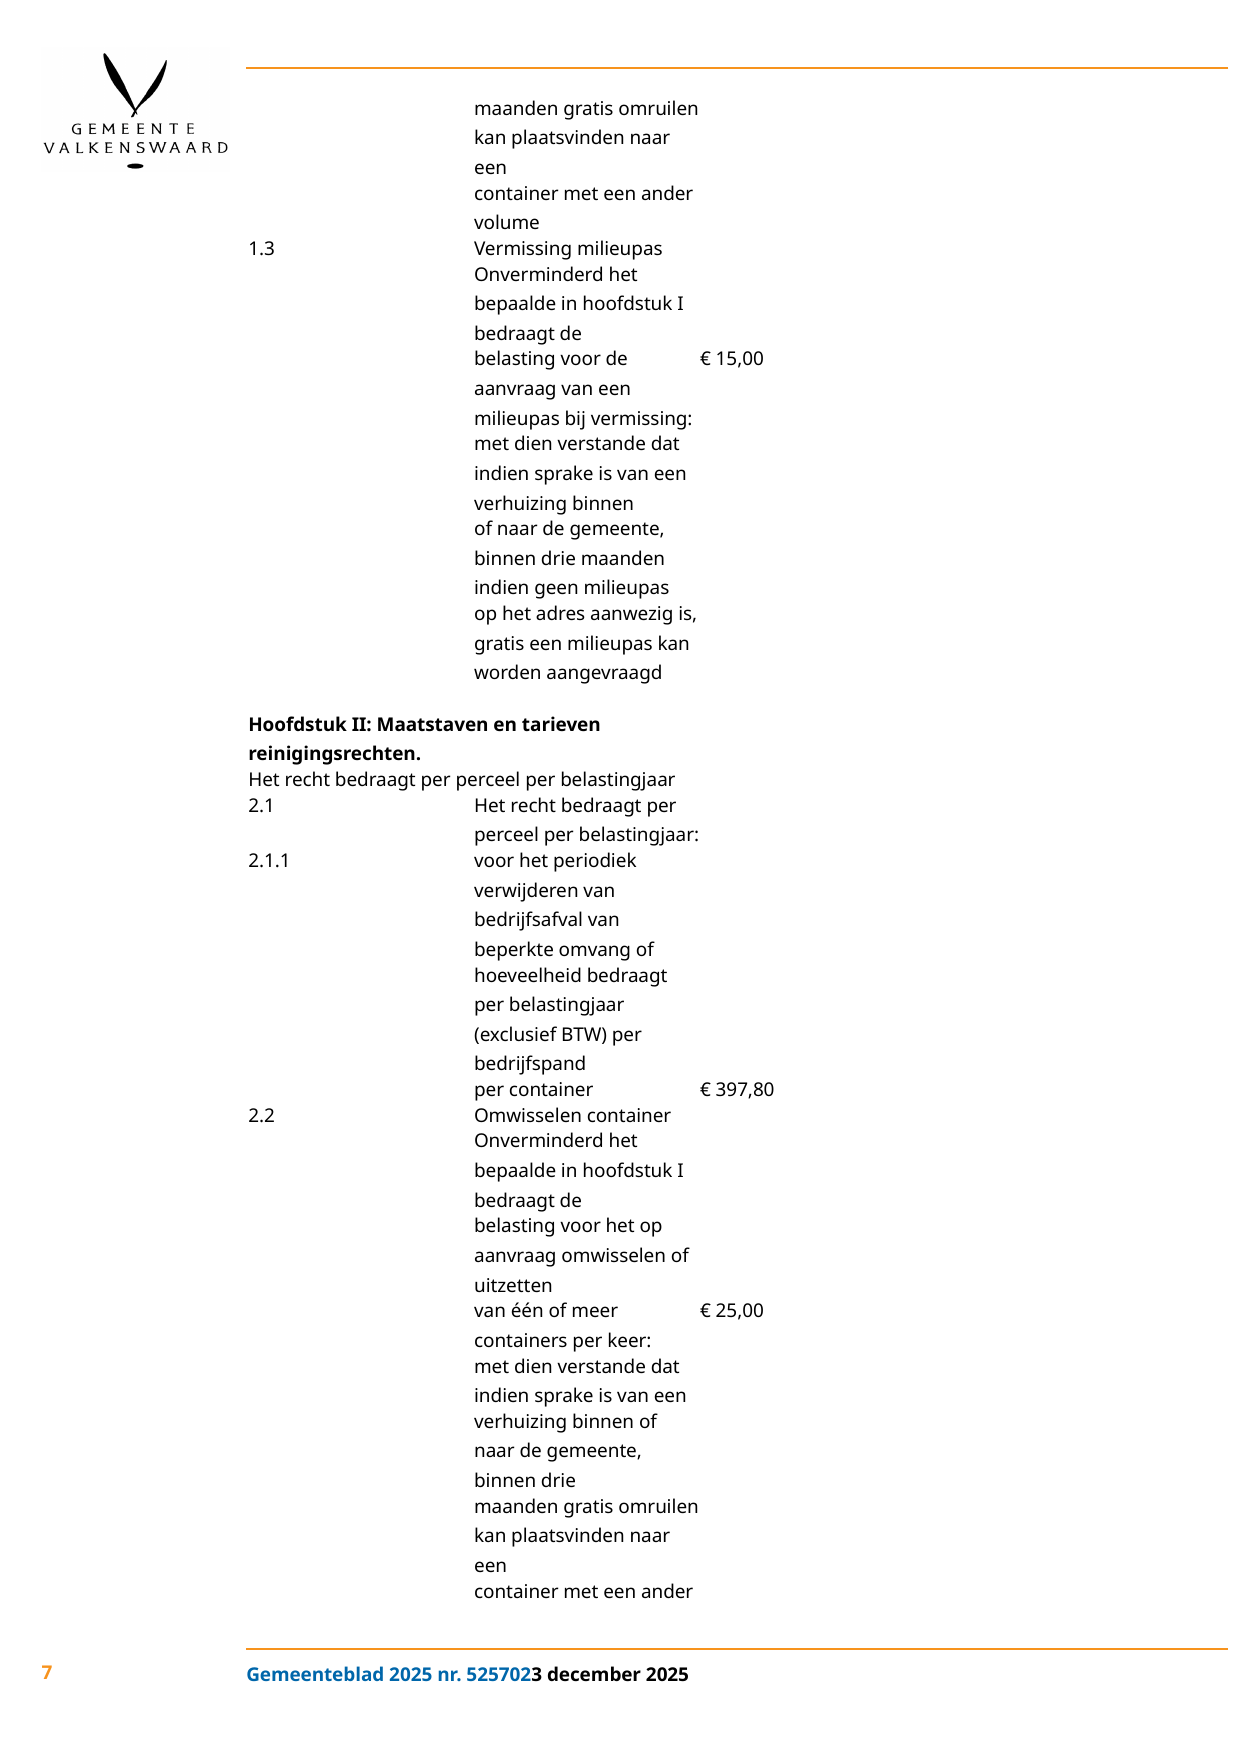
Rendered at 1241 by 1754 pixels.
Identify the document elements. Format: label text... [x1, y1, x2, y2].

table_cell 1.3 [248, 235, 474, 261]
table_cell [700, 431, 926, 515]
table_cell [700, 792, 926, 847]
table_cell [926, 711, 1152, 766]
table_cell van één of meer containers per keer: [474, 1298, 700, 1353]
table_cell Het recht bedraagt per perceel per belastingjaar: [474, 792, 700, 847]
table_cell [700, 847, 926, 962]
table_cell of naar de gemeente, binnen drie maanden indien geen milieupas [474, 515, 700, 600]
table_cell [926, 261, 1152, 346]
table_cell [926, 685, 1152, 711]
table_cell [700, 1353, 926, 1408]
table_cell 2.1.1 [248, 847, 474, 962]
table_cell [248, 1353, 474, 1408]
table_cell 2.1 [248, 792, 474, 847]
table_cell verhuizing binnen of naar de gemeente, binnen drie [474, 1408, 700, 1493]
table_cell [926, 1102, 1152, 1128]
table_cell [926, 431, 1152, 515]
table_cell [248, 515, 474, 600]
table_cell [700, 95, 926, 180]
table_cell [700, 1102, 926, 1128]
table_cell [700, 962, 926, 1076]
table_cell [248, 1493, 474, 1578]
table_cell [248, 1076, 474, 1102]
table_cell [926, 766, 1152, 792]
table_cell [248, 685, 474, 711]
table_cell € 15,00 [700, 346, 926, 431]
table_cell [248, 1128, 474, 1213]
table_cell [700, 711, 926, 766]
table_cell [700, 600, 926, 685]
table_cell [926, 515, 1152, 600]
table_cell [926, 1128, 1152, 1213]
table_cell Vermissing milieupas [474, 235, 700, 261]
table_cell [248, 1298, 474, 1353]
table_cell container met een ander [474, 1578, 700, 1604]
table_cell [700, 1213, 926, 1297]
table_cell per container [474, 1076, 700, 1102]
table_cell Omwisselen container [474, 1102, 700, 1128]
table_cell [926, 792, 1152, 847]
table_cell [248, 1578, 474, 1604]
table_cell maanden gratis omruilen kan plaatsvinden naar een [474, 1493, 700, 1578]
table_cell [926, 1298, 1152, 1353]
table_cell [248, 261, 474, 346]
table_cell Onverminderd het bepaalde in hoofdstuk I bedraagt de [474, 1128, 700, 1213]
table_cell 2.2 [248, 1102, 474, 1128]
table_cell [248, 180, 474, 235]
table_cell met dien verstande dat indien sprake is van een verhuizing binnen [474, 431, 700, 515]
table_cell met dien verstande dat indien sprake is van een [474, 1353, 700, 1408]
table_cell belasting voor de aanvraag van een milieupas bij vermissing: [474, 346, 700, 431]
table_cell [926, 1578, 1152, 1604]
table_cell [248, 431, 474, 515]
table_cell [926, 847, 1152, 962]
table_cell [700, 1493, 926, 1578]
table_cell [248, 95, 474, 180]
table_cell [248, 1213, 474, 1297]
table_cell [248, 1408, 474, 1493]
table_cell voor het periodiek verwijderen van bedrijfsafval van beperkte omvang of [474, 847, 700, 962]
table_cell Het recht bedraagt per perceel per belastingjaar [248, 766, 700, 792]
table_cell Onverminderd het bepaalde in hoofdstuk I bedraagt de [474, 261, 700, 346]
table_cell [700, 1128, 926, 1213]
picture [41, 47, 231, 172]
table_cell [926, 1493, 1152, 1578]
table_cell [926, 1213, 1152, 1297]
table_cell [248, 600, 474, 685]
table_cell [700, 1578, 926, 1604]
table_cell hoeveelheid bedraagt per belastingjaar (exclusief BTW) per bedrijfspand [474, 962, 700, 1076]
table_cell [926, 1353, 1152, 1408]
table_cell [926, 962, 1152, 1076]
table_cell [926, 235, 1152, 261]
table_cell [926, 346, 1152, 431]
table_cell [700, 685, 926, 711]
table_cell [926, 1076, 1152, 1102]
table_cell [700, 515, 926, 600]
table_cell [700, 261, 926, 346]
table_cell Hoofdstuk II: Maatstaven en tarieven reinigingsrechten. [248, 711, 700, 766]
table_cell maanden gratis omruilen kan plaatsvinden naar een [474, 95, 700, 180]
table_cell [700, 180, 926, 235]
table_cell container met een ander volume [474, 180, 700, 235]
table_cell [926, 1408, 1152, 1493]
table_cell [248, 962, 474, 1076]
table_cell € 397,80 [700, 1076, 926, 1102]
table_cell [926, 600, 1152, 685]
table_cell [700, 235, 926, 261]
table_cell [474, 685, 700, 711]
table_cell belasting voor het op aanvraag omwisselen of uitzetten [474, 1213, 700, 1297]
table_cell [926, 180, 1152, 235]
table_cell [248, 346, 474, 431]
table_cell [700, 1408, 926, 1493]
table_cell [700, 766, 926, 792]
table_cell op het adres aanwezig is, gratis een milieupas kan worden aangevraagd [474, 600, 700, 685]
table_cell € 25,00 [700, 1298, 926, 1353]
table_cell [926, 95, 1152, 180]
